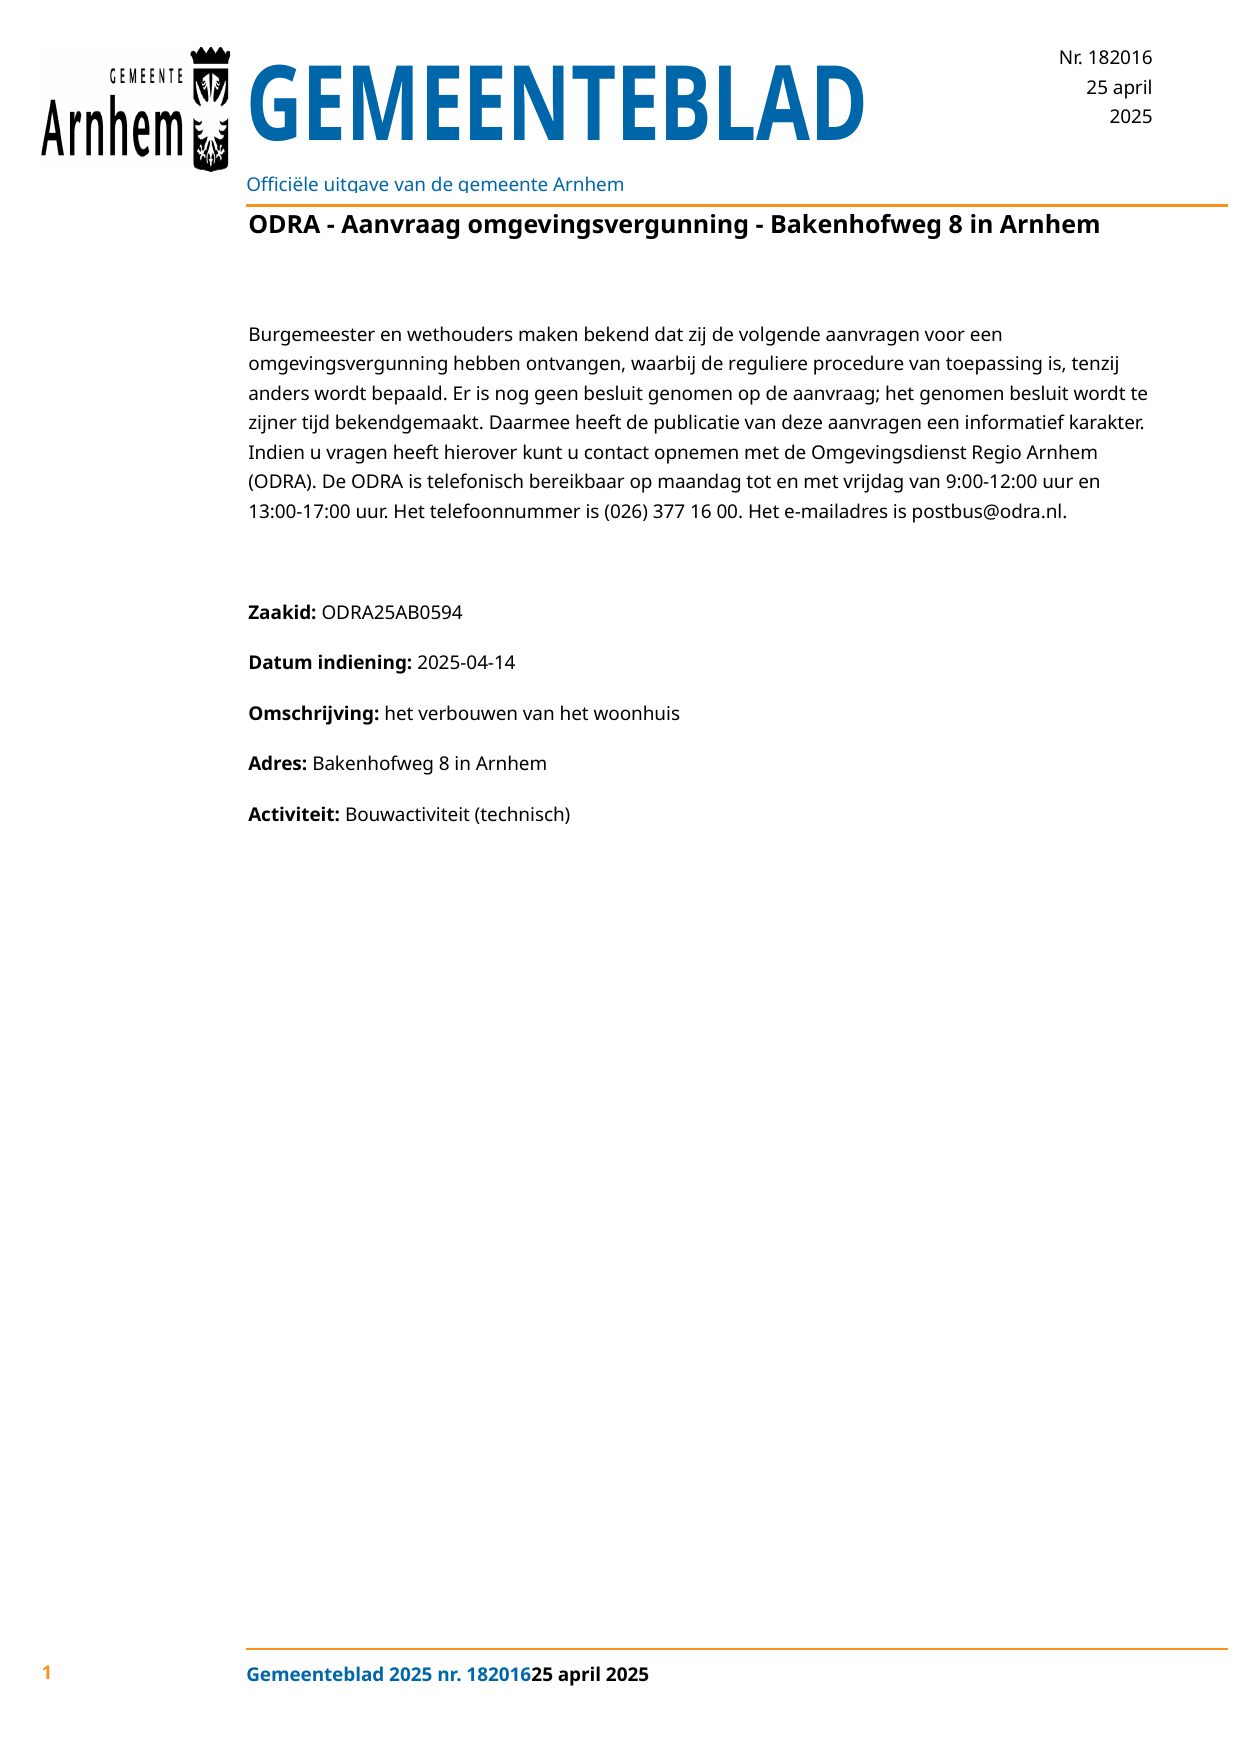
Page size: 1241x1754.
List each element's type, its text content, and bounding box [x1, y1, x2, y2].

picture [41, 47, 231, 172]
text Activiteit: Bouwactiviteit (technisch) [248, 801, 1152, 826]
text Zaakid: ODRA25AB0594 [248, 599, 1152, 625]
text Burgemeester en wethouders maken bekend dat zij de volgende aanvragen voor een omgevingsvergunning hebben ontvangen, waarbij de reguliere procedure van toepassing is, tenzij anders wordt bepaald. Er is nog geen besluit genomen op de aanvraag; het genomen besluit wordt te zijner tijd bekendgemaakt. Daarmee heeft de publicatie van deze aanvragen een informatief karakter. Indien u vragen heeft hierover kunt u contact opnemen met de Omgevingsdienst Regio Arnhem (ODRA). De ODRA is telefonisch bereikbaar op maandag tot en met vrijdag van 9:00-12:00 uur en 13:00-17:00 uur. Het telefoonnummer is (026) 377 16 00. Het e-mailadres is postbus@odra.nl. [248, 321, 1152, 524]
text ODRA - Aanvraag omgevingsvergunning - Bakenhofweg 8 in Arnhem [248, 207, 1152, 241]
text Datum indiening: 2025-04-14 [248, 649, 1152, 675]
text Adres: Bakenhofweg 8 in Arnhem [248, 750, 1152, 776]
text Omschrijving: het verbouwen van het woonhuis [248, 700, 1152, 726]
